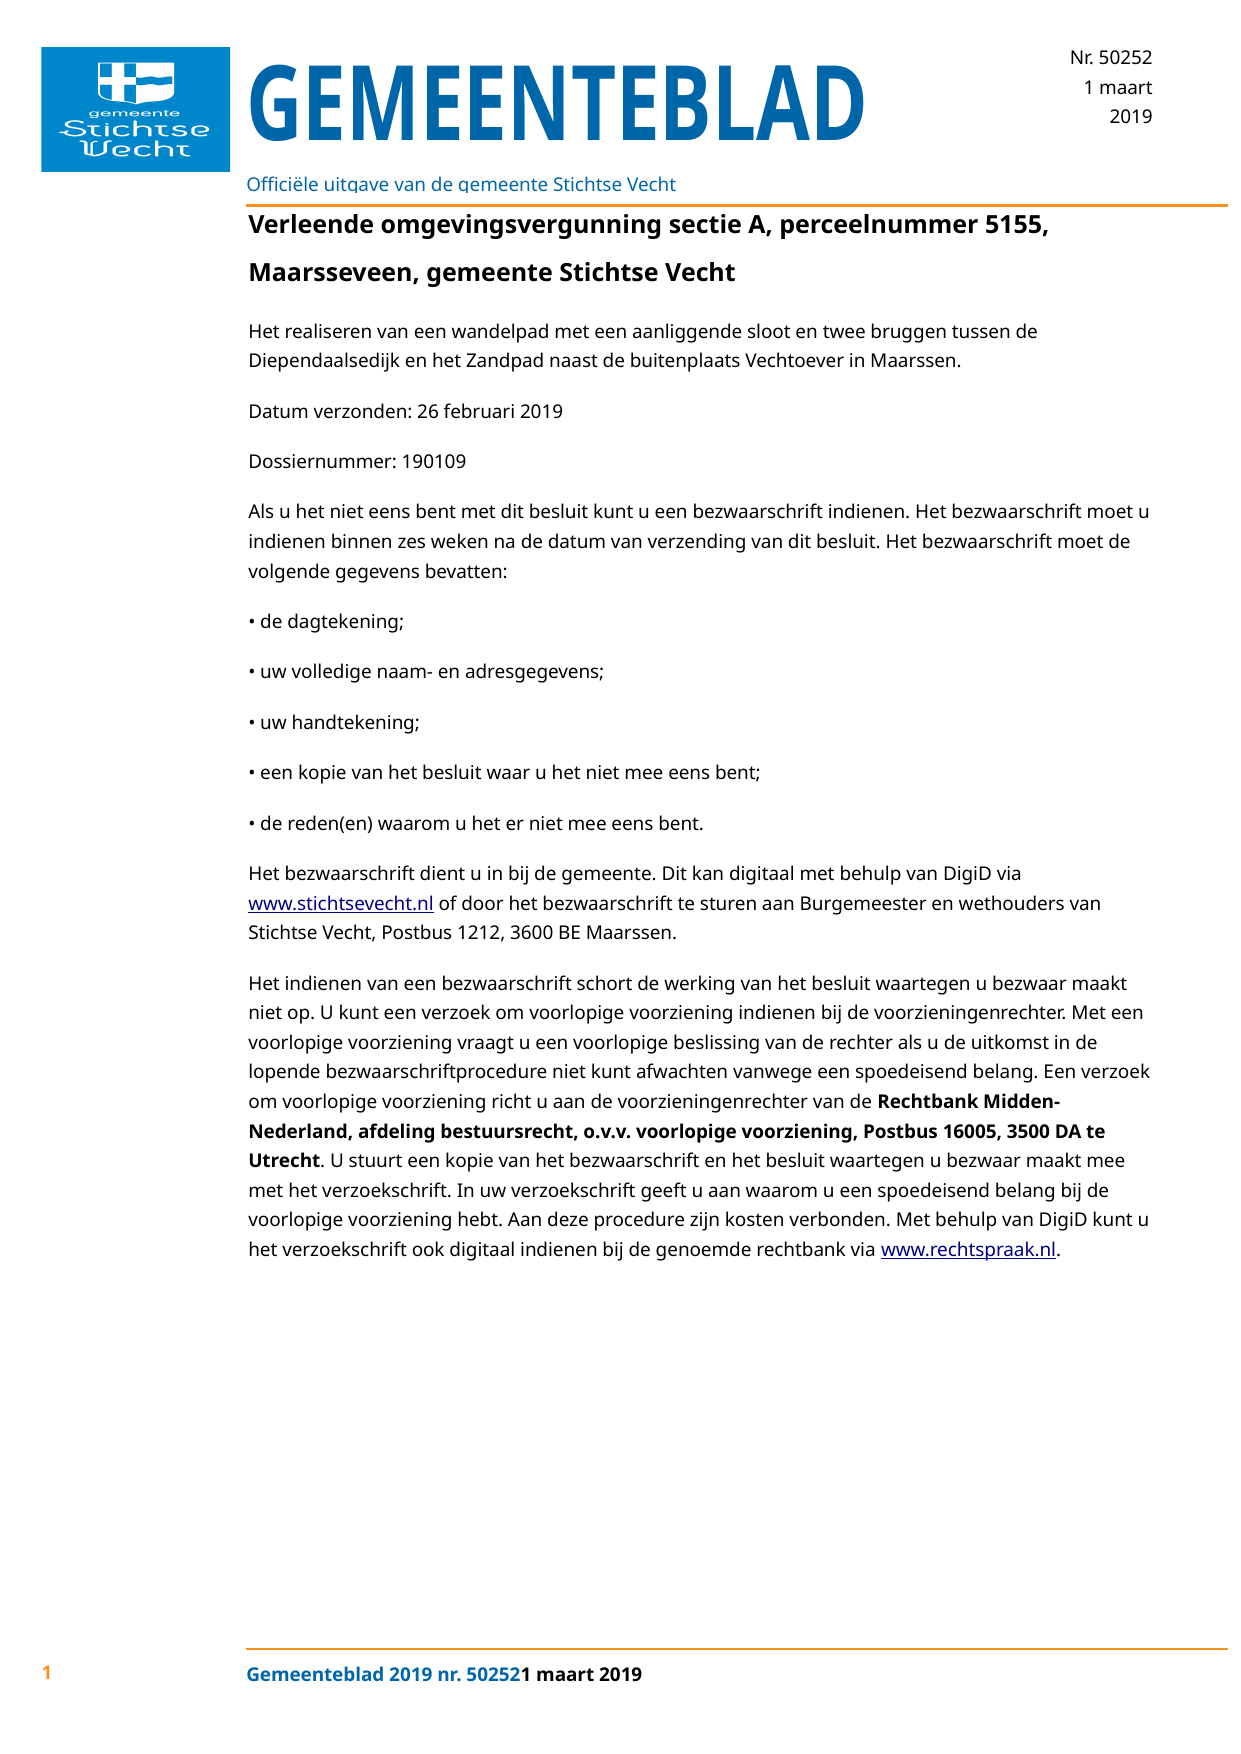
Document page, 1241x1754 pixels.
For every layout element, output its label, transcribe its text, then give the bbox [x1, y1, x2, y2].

text Datum verzonden: 26 februari 2019 [248, 398, 1152, 424]
text • uw handtekening; [248, 709, 1152, 735]
text Het indienen van een bezwaarschrift schort de werking van het besluit waartegen u bezwaar maakt niet op. U kunt een verzoek om voorlopige voorziening indienen bij de voorzieningenrechter. Met een voorlopige voorziening vraagt u een voorlopige beslissing van de rechter als u de uitkomst in de lopende bezwaarschriftprocedure niet kunt afwachten vanwege een spoedeisend belang. Een verzoek om voorlopige voorziening richt u aan de voorzieningenrechter van de Rechtbank Midden-Nederland, afdeling bestuursrecht, o.v.v. voorlopige voorziening, Postbus 16005, 3500 DA te Utrecht. U stuurt een kopie van het bezwaarschrift en het besluit waartegen u bezwaar maakt mee met het verzoekschrift. In uw verzoekschrift geeft u aan waarom u een spoedeisend belang bij de voorlopige voorziening hebt. Aan deze procedure zijn kosten verbonden. Met behulp van DigiD kunt u het verzoekschrift ook digitaal indienen bij de genoemde rechtbank via www.rechtspraak.nl. [248, 970, 1152, 1262]
text Het realiseren van een wandelpad met een aanliggende sloot en twee bruggen tussen de Diependaalsedijk en het Zandpad naast de buitenplaats Vechtoever in Maarssen. [248, 318, 1152, 373]
text Dossiernummer: 190109 [248, 448, 1152, 474]
text • de reden(en) waarom u het er niet mee eens bent. [248, 810, 1152, 836]
text Verleende omgevingsvergunning sectie A, perceelnummer 5155, Maarsseveen, gemeente Stichtse Vecht [248, 207, 1152, 288]
text Het bezwaarschrift dient u in bij de gemeente. Dit kan digitaal met behulp van DigiD via www.stichtsevecht.nl of door het bezwaarschrift te sturen aan Burgemeester en wethouders van Stichtse Vecht, Postbus 1212, 3600 BE Maarssen. [248, 860, 1152, 945]
text • uw volledige naam- en adresgegevens; [248, 659, 1152, 684]
text • een kopie van het besluit waar u het niet mee eens bent; [248, 759, 1152, 785]
picture [137, 63, 174, 103]
picture [99, 63, 135, 101]
text • de dagtekening; [248, 608, 1152, 634]
text Als u het niet eens bent met dit besluit kunt u een bezwaarschrift indienen. Het bezwaarschrift moet u indienen binnen zes weken na de datum van verzending van dit besluit. Het bezwaarschrift moet de volgende gegevens bevatten: [248, 499, 1152, 584]
